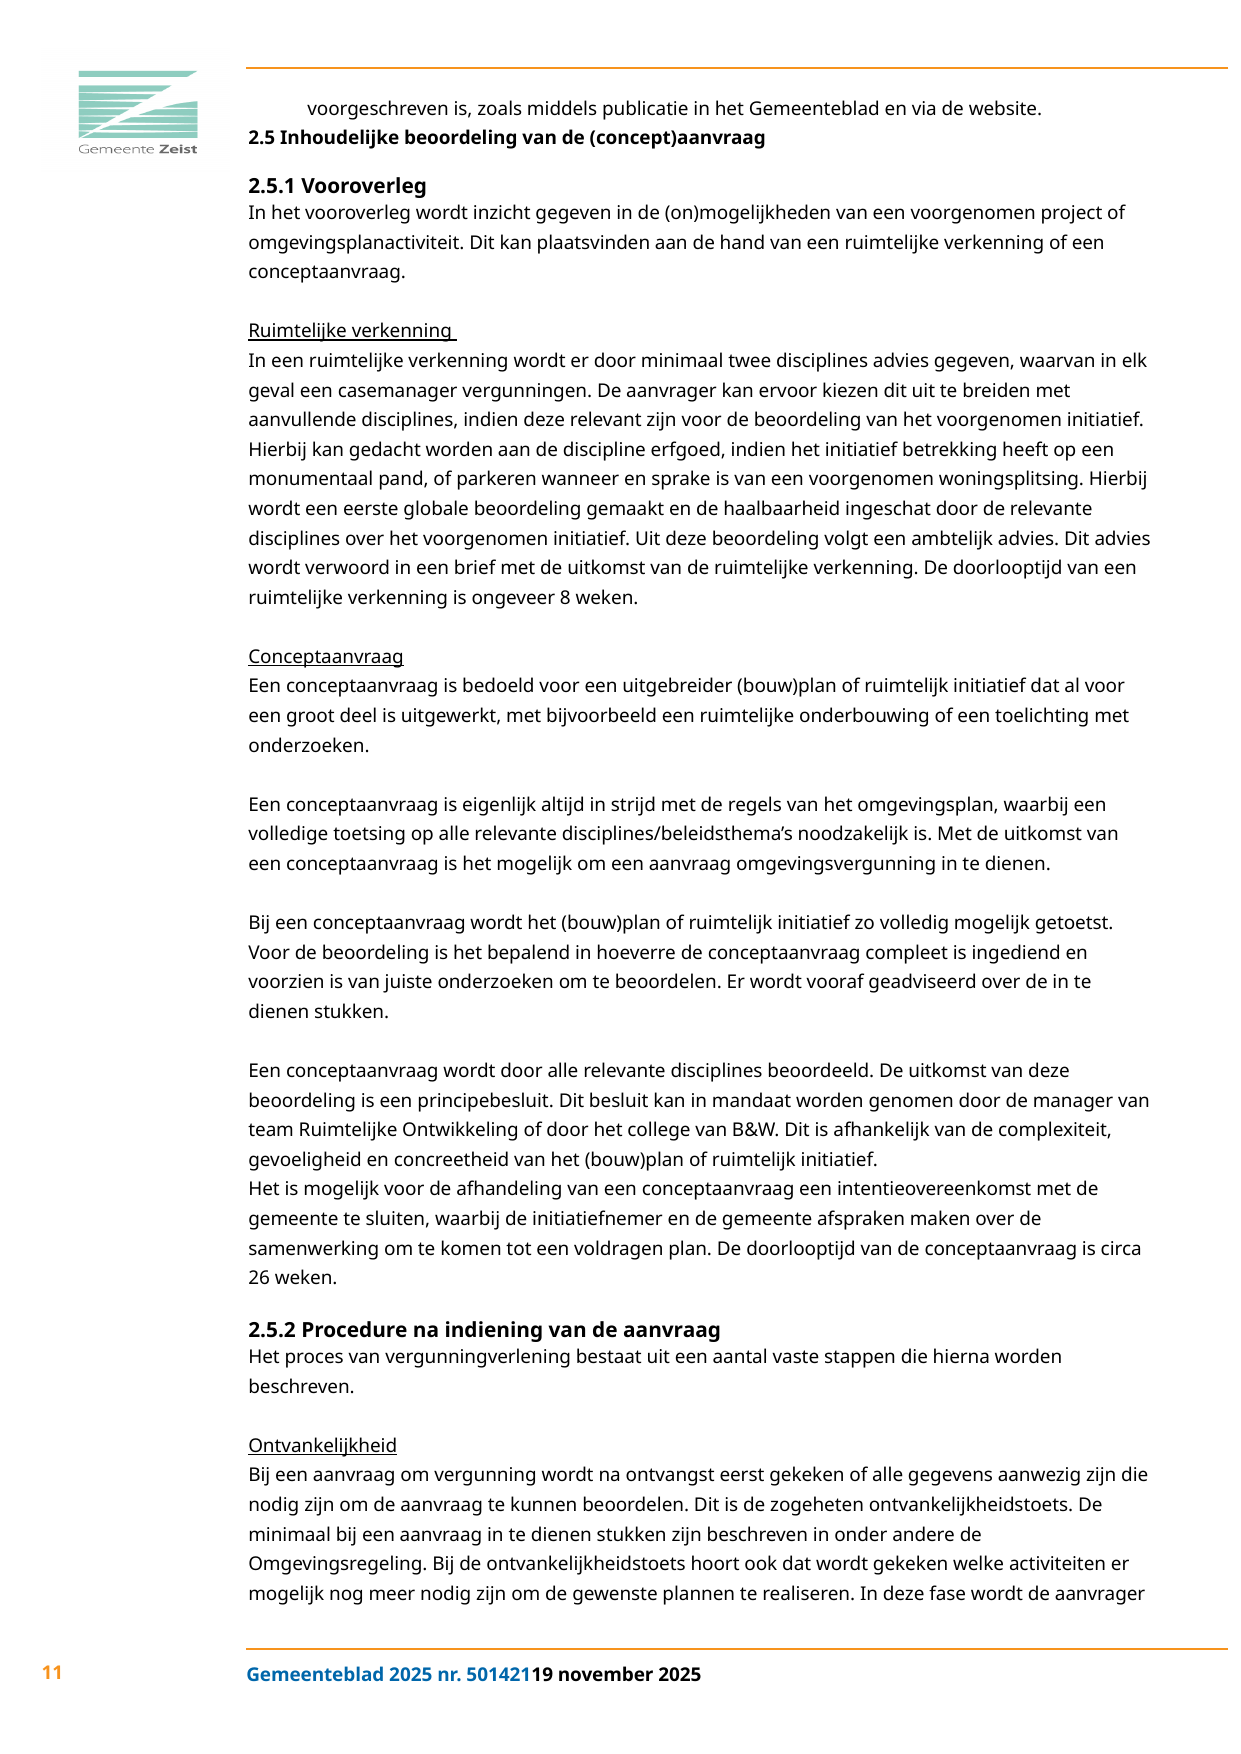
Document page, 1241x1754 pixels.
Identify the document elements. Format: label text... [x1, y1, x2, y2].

text Bij een conceptaanvraag wordt het (bouw)plan of ruimtelijk initiatief zo volledig mogelijk getoetst. Voor de beoordeling is het bepalend in hoeverre de conceptaanvraag compleet is ingediend en voorzien is van juiste onderzoeken om te beoordelen. Er wordt vooraf geadviseerd over de in te dienen stukken. [248, 909, 1152, 1024]
text Conceptaanvraag [248, 643, 1152, 669]
list voorgeschreven is, zoals middels publicatie in het Gemeenteblad en via de website. [248, 95, 1152, 121]
text 2.5.1 Vooroverleg [248, 171, 1152, 199]
text Ruimtelijke verkenning [248, 318, 1152, 343]
text In een ruimtelijke verkenning wordt er door minimaal twee disciplines advies gegeven, waarvan in elk geval een casemanager vergunningen. De aanvrager kan ervoor kiezen dit uit te breiden met aanvullende disciplines, indien deze relevant zijn voor de beoordeling van het voorgenomen initiatief. Hierbij kan gedacht worden aan de discipline erfgoed, indien het initiatief betrekking heeft op een monumentaal pand, of parkeren wanneer en sprake is van een voorgenomen woningsplitsing. Hierbij wordt een eerste globale beoordeling gemaakt en de haalbaarheid ingeschat door de relevante disciplines over het voorgenomen initiatief. Uit deze beoordeling volgt een ambtelijk advies. Dit advies wordt verwoord in een brief met de uitkomst van de ruimtelijke verkenning. De doorlooptijd van een ruimtelijke verkenning is ongeveer 8 weken. [248, 347, 1152, 610]
text Ontvankelijkheid [248, 1432, 1152, 1458]
text Het proces van vergunningverlening bestaat uit een aantal vaste stappen die hierna worden beschreven. [248, 1343, 1152, 1398]
text Een conceptaanvraag wordt door alle relevante disciplines beoordeeld. De uitkomst van deze beoordeling is een principebesluit. Dit besluit kan in mandaat worden genomen door de manager van team Ruimtelijke Ontwikkeling of door het college van B&W. Dit is afhankelijk van de complexiteit, gevoeligheid en concreetheid van het (bouw)plan of ruimtelijk initiatief. [248, 1057, 1152, 1172]
picture [41, 47, 231, 172]
text 2.5.2 Procedure na indiening van de aanvraag [248, 1315, 1152, 1343]
text Het is mogelijk voor de afhandeling van een conceptaanvraag een intentieovereenkomst met de gemeente te sluiten, waarbij de initiatiefnemer en de gemeente afspraken maken over de samenwerking om te komen tot een voldragen plan. De doorlooptijd van de conceptaanvraag is circa 26 weken. [248, 1176, 1152, 1290]
text Bij een aanvraag om vergunning wordt na ontvangst eerst gekeken of alle gegevens aanwezig zijn die nodig zijn om de aanvraag te kunnen beoordelen. Dit is de zogeheten ontvankelijkheidstoets. De minimaal bij een aanvraag in te dienen stukken zijn beschreven in onder andere de Omgevingsregeling. Bij de ontvankelijkheidstoets hoort ook dat wordt gekeken welke activiteiten er mogelijk nog meer nodig zijn om de gewenste plannen te realiseren. In deze fase wordt de aanvrager [248, 1462, 1152, 1606]
text 2.5 Inhoudelijke beoordeling van de (concept)aanvraag [248, 124, 1152, 150]
text In het vooroverleg wordt inzicht gegeven in de (on)mogelijkheden van een voorgenomen project of omgevingsplanactiviteit. Dit kan plaatsvinden aan de hand van een ruimtelijke verkenning of een conceptaanvraag. [248, 199, 1152, 284]
text Een conceptaanvraag is eigenlijk altijd in strijd met de regels van het omgevingsplan, waarbij een volledige toetsing op alle relevante disciplines/beleidsthema’s noodzakelijk is. Met de uitkomst van een conceptaanvraag is het mogelijk om een aanvraag omgevingsvergunning in te dienen. [248, 791, 1152, 876]
text Een conceptaanvraag is bedoeld voor een uitgebreider (bouw)plan of ruimtelijk initiatief dat al voor een groot deel is uitgewerkt, met bijvoorbeeld een ruimtelijke onderbouwing of een toelichting met onderzoeken. [248, 673, 1152, 758]
